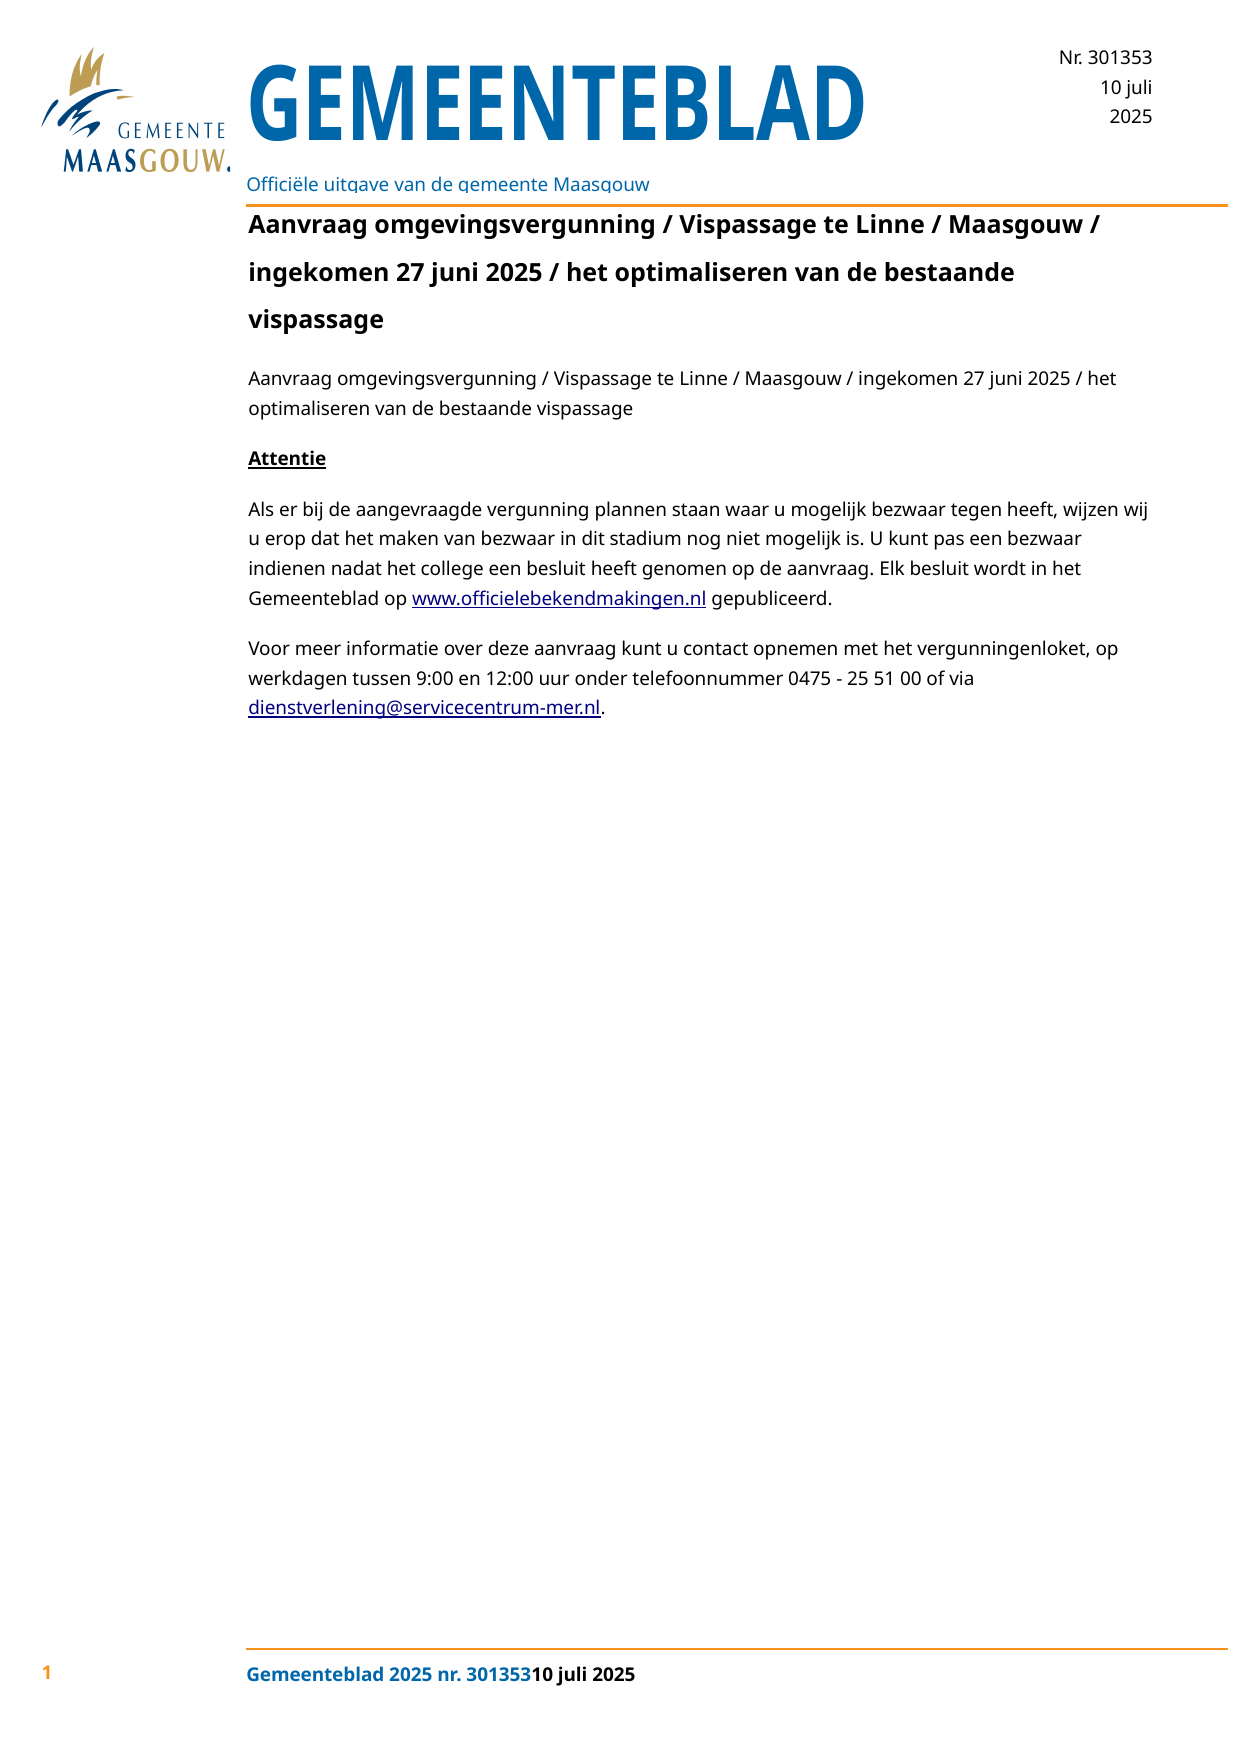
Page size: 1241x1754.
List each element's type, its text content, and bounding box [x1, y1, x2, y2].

text Attentie [248, 446, 1152, 471]
text Voor meer informatie over deze aanvraag kunt u contact opnemen met het vergunningenloket, op werkdagen tussen 9:00 en 12:00 uur onder telefoonnummer 0475 - 25 51 00 of via dienstverlening@servicecentrum-mer.nl. [248, 635, 1152, 720]
text Aanvraag omgevingsvergunning / Vispassage te Linne / Maasgouw / ingekomen 27 juni 2025 / het optimaliseren van de bestaande vispassage [248, 366, 1152, 421]
text Als er bij de aangevraagde vergunning plannen staan waar u mogelijk bezwaar tegen heeft, wijzen wij u erop dat het maken van bezwaar in dit stadium nog niet mogelijk is. U kunt pas een bezwaar indienen nadat het college een besluit heeft genomen op de aanvraag. Elk besluit wordt in het Gemeenteblad op www.officielebekendmakingen.nl gepubliceerd. [248, 496, 1152, 610]
text Aanvraag omgevingsvergunning / Vispassage te Linne / Maasgouw / ingekomen 27 juni 2025 / het optimaliseren van de bestaande vispassage [248, 207, 1152, 336]
picture [41, 47, 231, 172]
